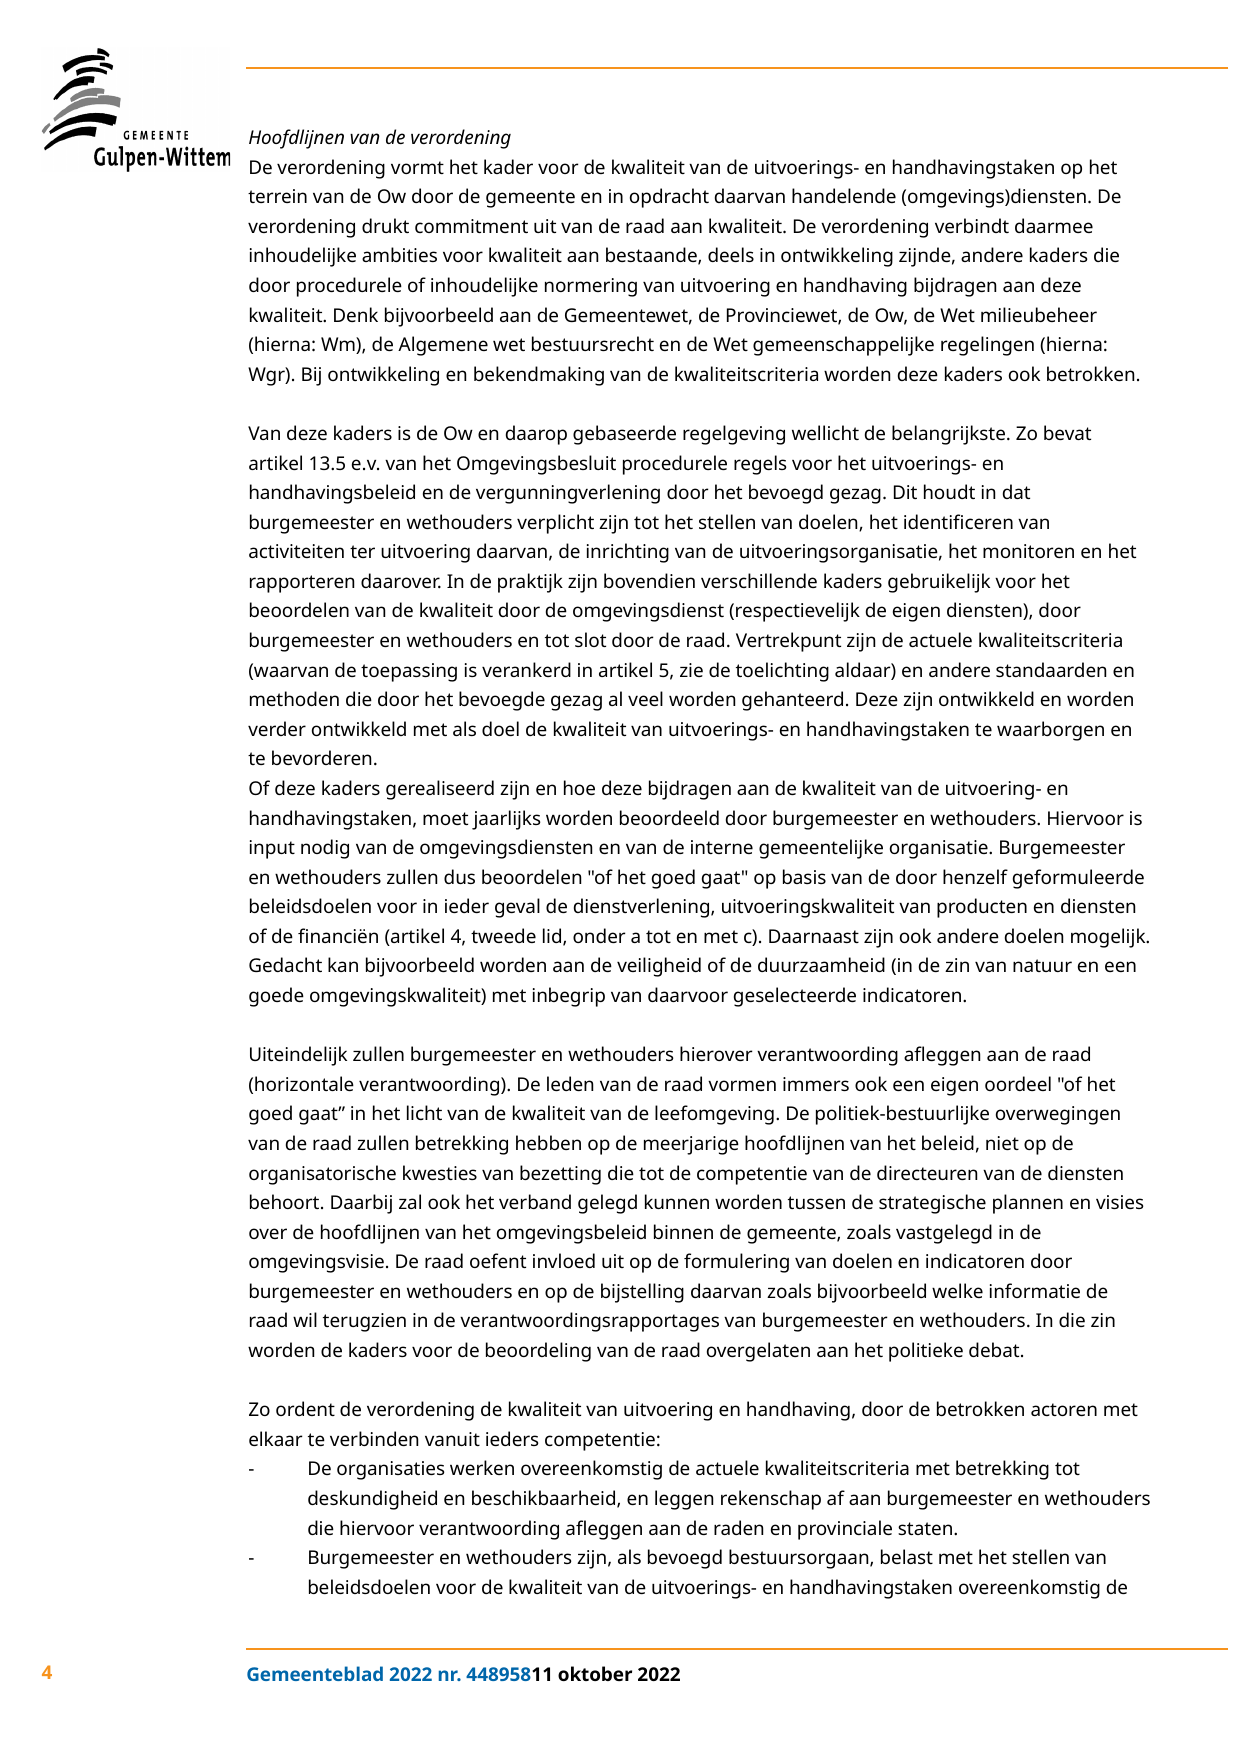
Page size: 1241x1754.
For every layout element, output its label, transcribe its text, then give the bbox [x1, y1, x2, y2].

text Of deze kaders gerealiseerd zijn en hoe deze bijdragen aan de kwaliteit van de uitvoering- en handhavingstaken, moet jaarlijks worden beoordeeld door burgemeester en wethouders. Hiervoor is input nodig van de omgevingsdiensten en van de interne gemeentelijke organisatie. Burgemeester en wethouders zullen dus beoordelen "of het goed gaat" op basis van de door henzelf geformuleerde beleidsdoelen voor in ieder geval de dienstverlening, uitvoeringskwaliteit van producten en diensten of de financiën (artikel 4, tweede lid, onder a tot en met c). Daarnaast zijn ook andere doelen mogelijk. Gedacht kan bijvoorbeeld worden aan de veiligheid of de duurzaamheid (in de zin van natuur en een goede omgevingskwaliteit) met inbegrip van daarvoor geselecteerde indicatoren. [248, 775, 1152, 1008]
list De organisaties werken overeenkomstig de actuele kwaliteitscriteria met betrekking tot deskundigheid en beschikbaarheid, en leggen rekenschap af aan burgemeester en wethouders die hiervoor verantwoording afleggen aan de raden en provinciale staten. [248, 1456, 1152, 1541]
text Hoofdlijnen van de verordening [248, 124, 1152, 150]
text De verordening vormt het kader voor de kwaliteit van de uitvoerings- en handhavingstaken op het terrein van de Ow door de gemeente en in opdracht daarvan handelende (omgevings)diensten. De verordening drukt commitment uit van de raad aan kwaliteit. De verordening verbindt daarmee inhoudelijke ambities voor kwaliteit aan bestaande, deels in ontwikkeling zijnde, andere kaders die door procedurele of inhoudelijke normering van uitvoering en handhaving bijdragen aan deze kwaliteit. Denk bijvoorbeeld aan de Gemeentewet, de Provinciewet, de Ow, de Wet milieubeheer (hierna: Wm), de Algemene wet bestuursrecht en de Wet gemeenschappelijke regelingen (hierna: Wgr). Bij ontwikkeling en bekendmaking van de kwaliteitscriteria worden deze kaders ook betrokken. [248, 154, 1152, 387]
text Zo ordent de verordening de kwaliteit van uitvoering en handhaving, door de betrokken actoren met elkaar te verbinden vanuit ieders competentie: [248, 1396, 1152, 1452]
text Van deze kaders is de Ow en daarop gebaseerde regelgeving wellicht de belangrijkste. Zo bevat artikel 13.5 e.v. van het Omgevingsbesluit procedurele regels voor het uitvoerings- en handhavingsbeleid en de vergunningverlening door het bevoegd gezag. Dit houdt in dat burgemeester en wethouders verplicht zijn tot het stellen van doelen, het identificeren van activiteiten ter uitvoering daarvan, de inrichting van de uitvoeringsorganisatie, het monitoren en het rapporteren daarover. In de praktijk zijn bovendien verschillende kaders gebruikelijk voor het beoordelen van de kwaliteit door de omgevingsdienst (respectievelijk de eigen diensten), door burgemeester en wethouders en tot slot door de raad. Vertrekpunt zijn de actuele kwaliteitscriteria (waarvan de toepassing is verankerd in artikel 5, zie de toelichting aldaar) en andere standaarden en methoden die door het bevoegde gezag al veel worden gehanteerd. Deze zijn ontwikkeld en worden verder ontwikkeld met als doel de kwaliteit van uitvoerings- en handhavingstaken te waarborgen en te bevorderen. [248, 420, 1152, 771]
picture [41, 47, 231, 172]
text Uiteindelijk zullen burgemeester en wethouders hierover verantwoording afleggen aan de raad (horizontale verantwoording). De leden van de raad vormen immers ook een eigen oordeel "of het goed gaat” in het licht van de kwaliteit van de leefomgeving. De politiek-bestuurlijke overwegingen van de raad zullen betrekking hebben op de meerjarige hoofdlijnen van het beleid, niet op de organisatorische kwesties van bezetting die tot de competentie van de directeuren van de diensten behoort. Daarbij zal ook het verband gelegd kunnen worden tussen de strategische plannen en visies over de hoofdlijnen van het omgevingsbeleid binnen de gemeente, zoals vastgelegd in de omgevingsvisie. De raad oefent invloed uit op de formulering van doelen en indicatoren door burgemeester en wethouders en op de bijstelling daarvan zoals bijvoorbeeld welke informatie de raad wil terugzien in de verantwoordingsrapportages van burgemeester en wethouders. In die zin worden de kaders voor de beoordeling van de raad overgelaten aan het politieke debat. [248, 1041, 1152, 1363]
list Burgemeester en wethouders zijn, als bevoegd bestuursorgaan, belast met het stellen van beleidsdoelen voor de kwaliteit van de uitvoerings- en handhavingstaken overeenkomstig de [248, 1544, 1152, 1600]
